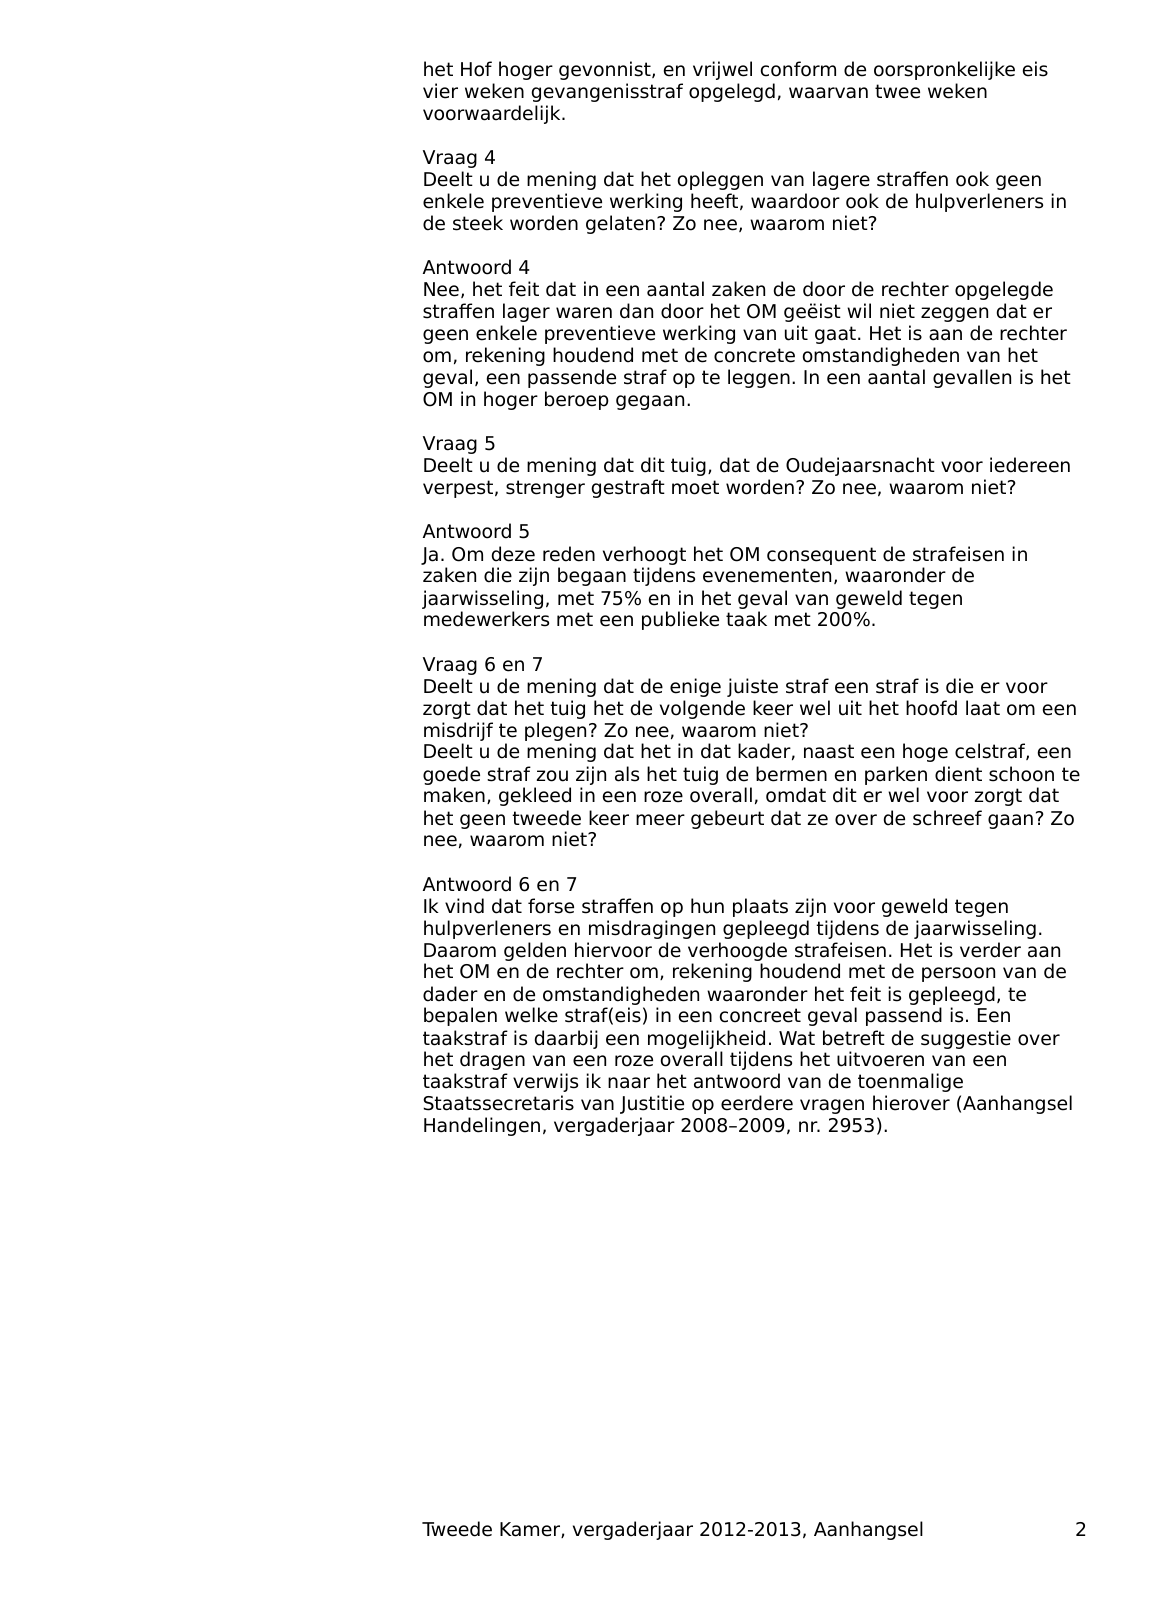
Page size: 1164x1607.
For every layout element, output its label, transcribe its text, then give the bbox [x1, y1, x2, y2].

text Deelt u de mening dat de enige juiste straf een straf is die er voor zorgt dat het tuig het de volgende keer wel uit het hoofd laat om een misdrijf te plegen? Zo nee, waarom niet? [422, 676, 1087, 741]
text Deelt u de mening dat dit tuig, dat de Oudejaarsnacht voor iedereen verpest, strenger gestraft moet worden? Zo nee, waarom niet? [422, 455, 1087, 499]
text Antwoord 6 en 7 [422, 873, 1087, 896]
text het Hof hoger gevonnist, en vrijwel conform de oorspronkelijke eis vier weken gevangenisstraf opgelegd, waarvan twee weken voorwaardelijk. [422, 59, 1087, 125]
text Deelt u de mening dat het in dat kader, naast een hoge celstraf, een goede straf zou zijn als het tuig de bermen en parken dient schoon te maken, gekleed in een roze overall, omdat dit er wel voor zorgt dat het geen tweede keer meer gebeurt dat ze over de schreef gaan? Zo nee, waarom niet? [422, 741, 1087, 851]
text Vraag 5 [422, 433, 1087, 455]
text Antwoord 4 [422, 257, 1087, 279]
text Ik vind dat forse straffen op hun plaats zijn voor geweld tegen hulpverleners en misdragingen gepleegd tijdens de jaarwisseling. Daarom gelden hiervoor de verhoogde strafeisen. Het is verder aan het OM en de rechter om, rekening houdend met de persoon van de dader en de omstandigheden waaronder het feit is gepleegd, te bepalen welke straf(eis) in een concreet geval passend is. Een taakstraf is daarbij een mogelijkheid. Wat betreft de suggestie over het dragen van een roze overall tijdens het uitvoeren van een taakstraf verwijs ik naar het antwoord van de toenmalige Staatssecretaris van Justitie op eerdere vragen hierover (Aanhangsel Handelingen, vergaderjaar 2008–2009, nr. 2953). [422, 896, 1087, 1137]
text Ja. Om deze reden verhoogt het OM consequent de strafeisen in zaken die zijn begaan tijdens evenementen, waaronder de jaarwisseling, met 75% en in het geval van geweld tegen medewerkers met een publieke taak met 200%. [422, 543, 1087, 631]
text Nee, het feit dat in een aantal zaken de door de rechter opgelegde straffen lager waren dan door het OM geëist wil niet zeggen dat er geen enkele preventieve werking van uit gaat. Het is aan de rechter om, rekening houdend met de concrete omstandigheden van het geval, een passende straf op te leggen. In een aantal gevallen is het OM in hoger beroep gegaan. [422, 279, 1087, 411]
text Vraag 4 [422, 147, 1087, 169]
text Deelt u de mening dat het opleggen van lagere straffen ook geen enkele preventieve werking heeft, waardoor ook de hulpverleners in de steek worden gelaten? Zo nee, waarom niet? [422, 169, 1087, 235]
text Antwoord 5 [422, 521, 1087, 543]
text Vraag 6 en 7 [422, 653, 1087, 676]
